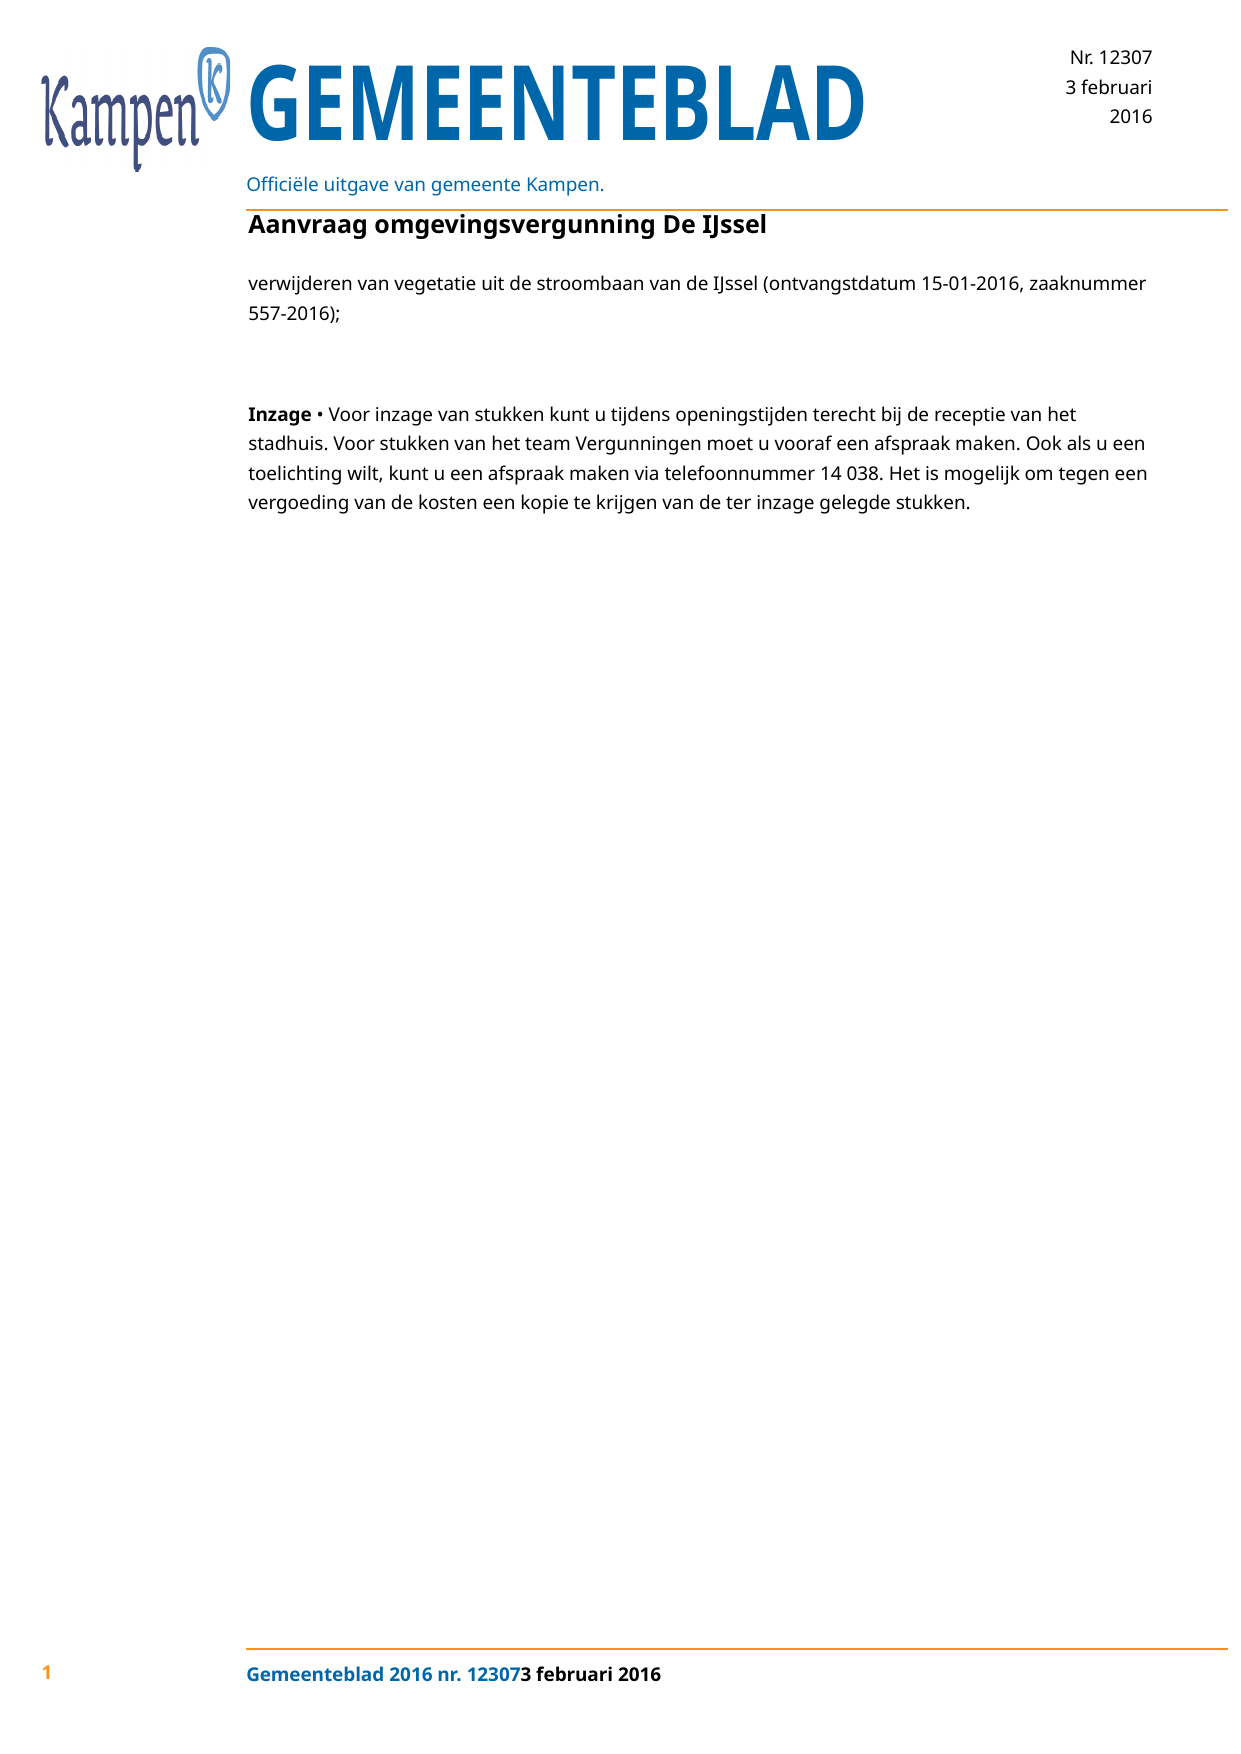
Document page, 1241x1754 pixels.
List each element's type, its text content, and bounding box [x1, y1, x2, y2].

picture [41, 47, 231, 172]
text verwijderen van vegetatie uit de stroombaan van de IJssel (ontvangstdatum 15-01-2016, zaaknummer 557-2016); [248, 270, 1152, 326]
text Inzage • Voor inzage van stukken kunt u tijdens openingstijden terecht bij de receptie van het stadhuis. Voor stukken van het team Vergunningen moet u vooraf een afspraak maken. Ook als u een toelichting wilt, kunt u een afspraak maken via telefoonnummer 14 038. Het is mogelijk om tegen een vergoeding van de kosten een kopie te krijgen van de ter inzage gelegde stukken. [248, 401, 1152, 515]
text Aanvraag omgevingsvergunning De IJssel [248, 211, 1152, 241]
